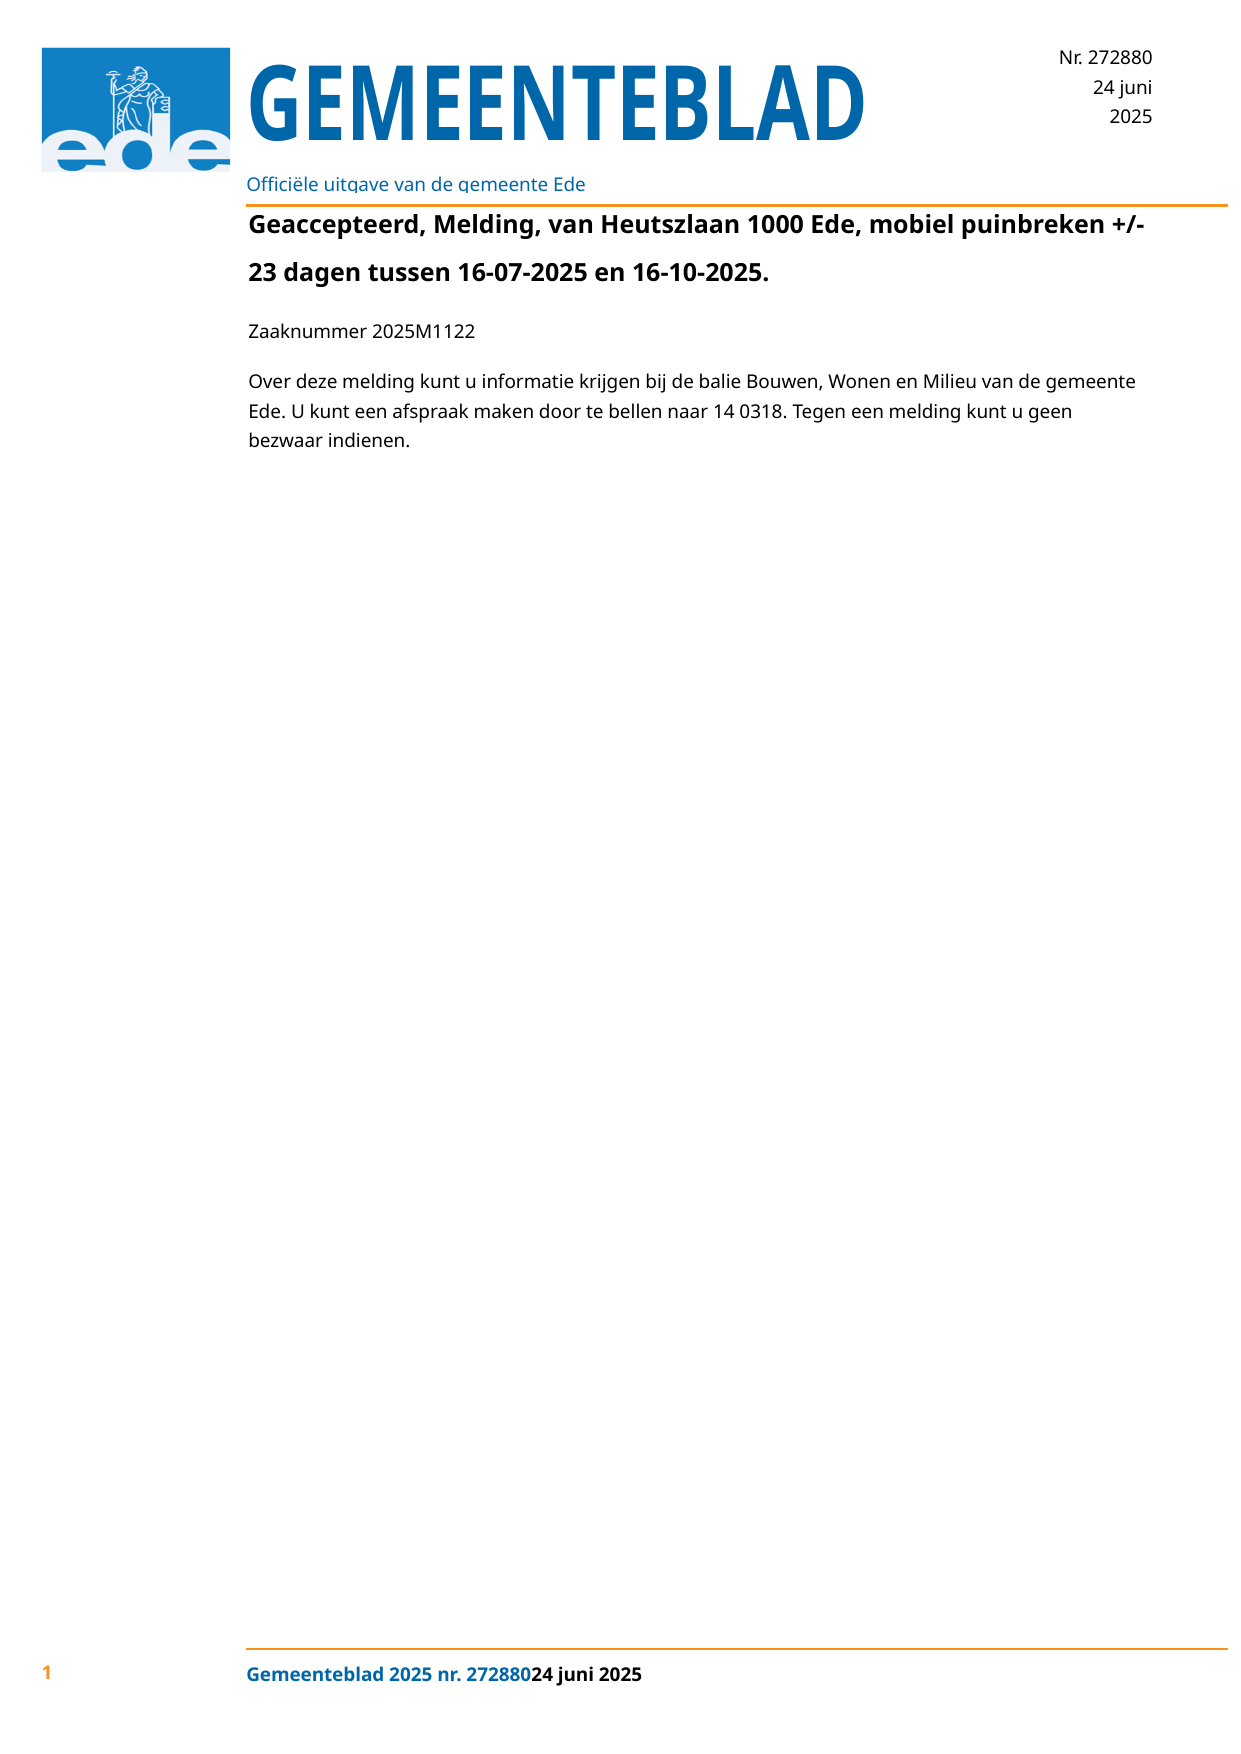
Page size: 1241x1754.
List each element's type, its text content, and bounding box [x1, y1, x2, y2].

text Zaaknummer 2025M1122 [248, 318, 1152, 344]
picture [41, 47, 231, 172]
text Over deze melding kunt u informatie krijgen bij de balie Bouwen, Wonen en Milieu van de gemeente Ede. U kunt een afspraak maken door te bellen naar 14 0318. Tegen een melding kunt u geen bezwaar indienen. [248, 368, 1152, 453]
text Geaccepteerd, Melding, van Heutszlaan 1000 Ede, mobiel puinbreken +/- 23 dagen tussen 16-07-2025 en 16-10-2025. [248, 207, 1152, 288]
